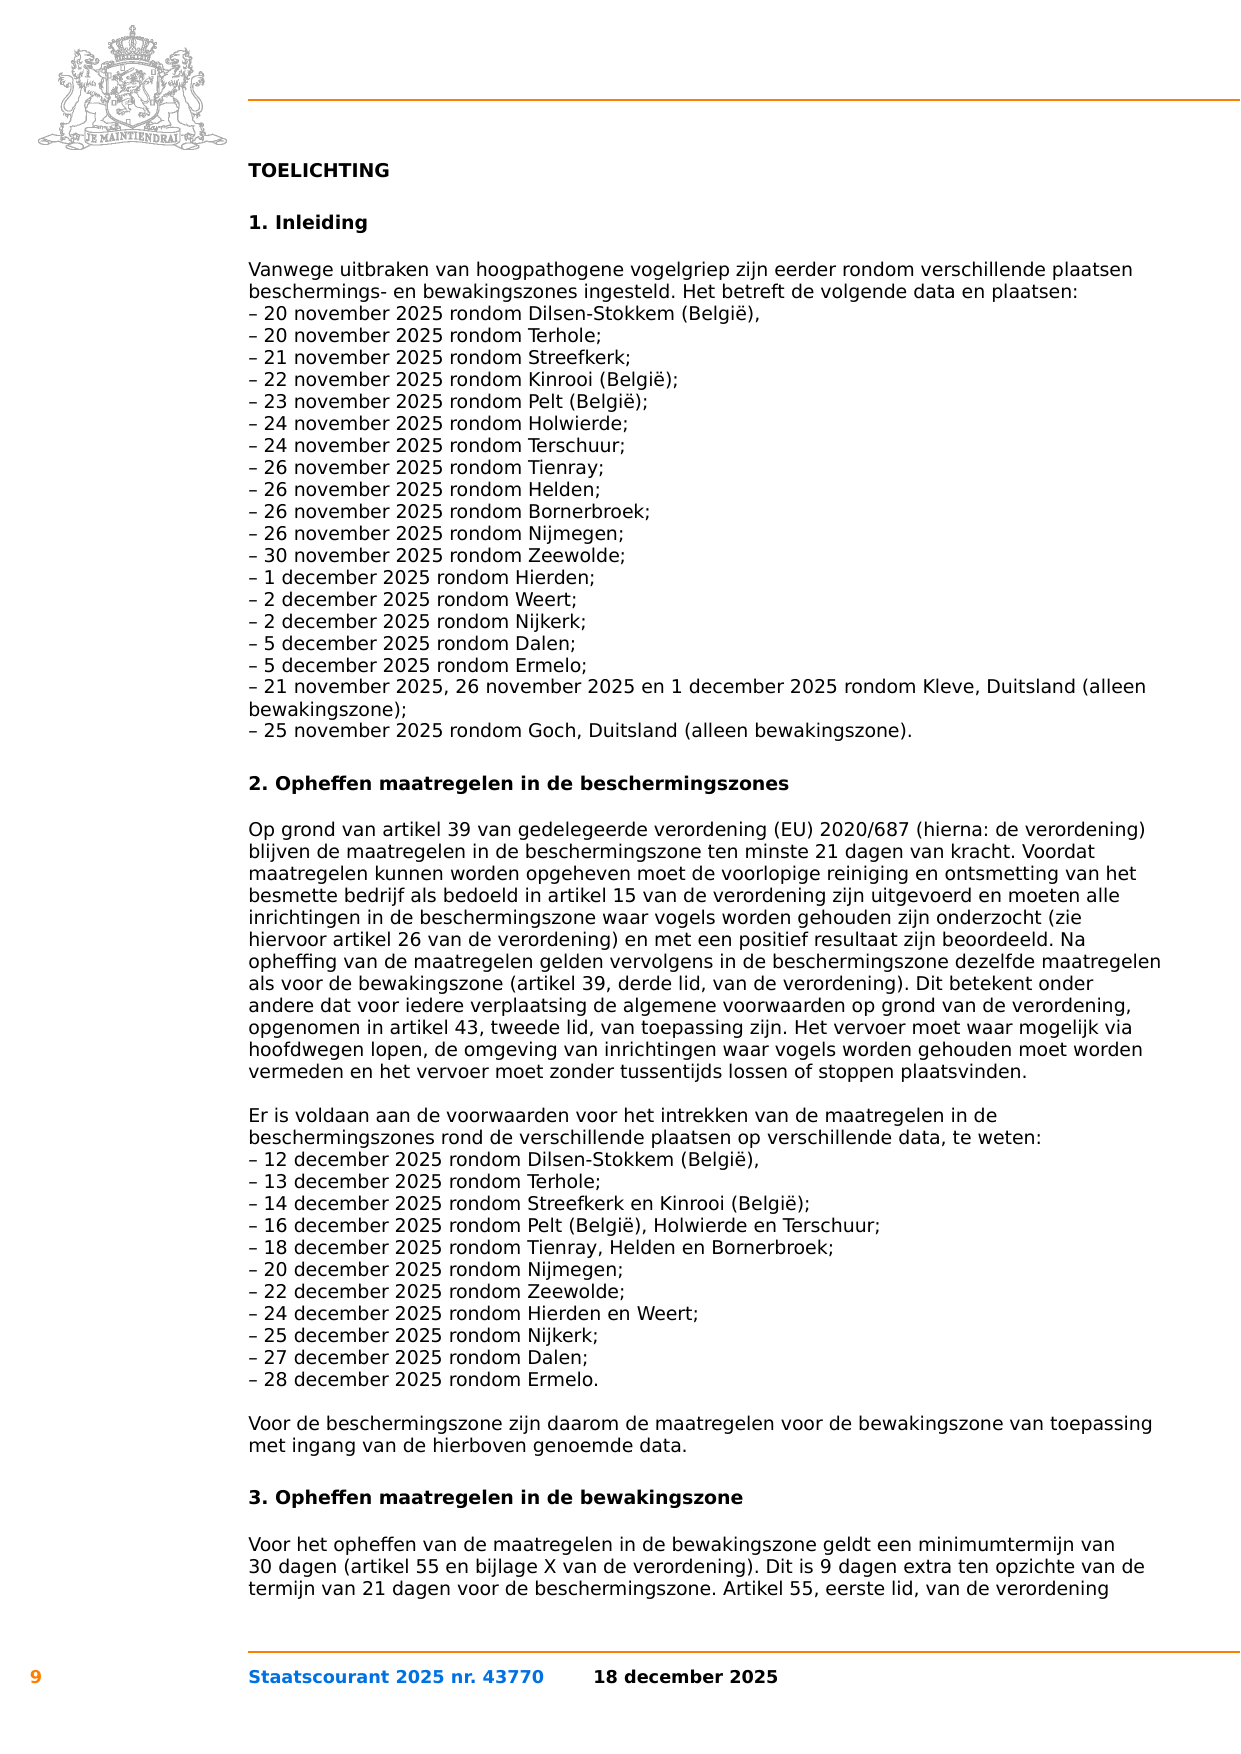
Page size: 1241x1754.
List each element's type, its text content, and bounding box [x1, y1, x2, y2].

text – 20 december 2025 rondom Nijmegen; [248, 1259, 1163, 1281]
text – 23 november 2025 rondom Pelt (België); [248, 391, 1163, 413]
text – 13 december 2025 rondom Terhole; [248, 1171, 1163, 1193]
text – 21 november 2025, 26 november 2025 en 1 december 2025 rondom Kleve, Duitsland (alleen bewakingszone); [248, 676, 1163, 720]
text – 25 november 2025 rondom Goch, Duitsland (alleen bewakingszone). [248, 720, 1163, 742]
text – 26 november 2025 rondom Nijmegen; [248, 523, 1163, 544]
text – 20 november 2025 rondom Terhole; [248, 325, 1163, 347]
text – 14 december 2025 rondom Streefkerk en Kinrooi (België); [248, 1193, 1163, 1215]
text – 2 december 2025 rondom Nijkerk; [248, 611, 1163, 632]
text Vanwege uitbraken van hoogpathogene vogelgriep zijn eerder rondom verschillende plaatsen beschermings- en bewakingszones ingesteld. Het betreft de volgende data en plaatsen: [248, 259, 1163, 303]
text – 5 december 2025 rondom Ermelo; [248, 654, 1163, 676]
subtitle 2. Opheffen maatregelen in de beschermingszones [248, 772, 1163, 794]
text – 24 november 2025 rondom Terschuur; [248, 435, 1163, 457]
text – 5 december 2025 rondom Dalen; [248, 632, 1163, 654]
text Voor de beschermingszone zijn daarom de maatregelen voor de bewakingszone van toepassing met ingang van de hierboven genoemde data. [248, 1413, 1163, 1457]
subtitle 1. Inleiding [248, 212, 1163, 234]
subtitle TOELICHTING [248, 160, 1163, 182]
text – 26 november 2025 rondom Bornerbroek; [248, 501, 1163, 523]
text – 28 december 2025 rondom Ermelo. [248, 1369, 1163, 1391]
text – 22 november 2025 rondom Kinrooi (België); [248, 369, 1163, 391]
text – 22 december 2025 rondom Zeewolde; [248, 1281, 1163, 1303]
text – 18 december 2025 rondom Tienray, Helden en Bornerbroek; [248, 1237, 1163, 1259]
text – 20 november 2025 rondom Dilsen-Stokkem (België), [248, 303, 1163, 325]
text Voor het opheffen van de maatregelen in de bewakingszone geldt een minimumtermijn van 30 dagen (artikel 55 en bijlage X van de verordening). Dit is 9 dagen extra ten opzichte van de termijn van 21 dagen voor de beschermingszone. Artikel 55, eerste lid, van de verordening [248, 1533, 1163, 1599]
text – 26 november 2025 rondom Helden; [248, 479, 1163, 501]
text – 25 december 2025 rondom Nijkerk; [248, 1325, 1163, 1347]
text – 26 november 2025 rondom Tienray; [248, 457, 1163, 479]
text – 16 december 2025 rondom Pelt (België), Holwierde en Terschuur; [248, 1215, 1163, 1237]
subtitle 3. Opheffen maatregelen in de bewakingszone [248, 1487, 1163, 1508]
text – 30 november 2025 rondom Zeewolde; [248, 544, 1163, 567]
text – 21 november 2025 rondom Streefkerk; [248, 347, 1163, 369]
text – 12 december 2025 rondom Dilsen-Stokkem (België), [248, 1149, 1163, 1171]
text Op grond van artikel 39 van gedelegeerde verordening (EU) 2020/687 (hierna: de verordening) blijven de maatregelen in de beschermingszone ten minste 21 dagen van kracht. Voordat maatregelen kunnen worden opgeheven moet de voorlopige reiniging en ontsmetting van het besmette bedrijf als bedoeld in artikel 15 van de verordening zijn uitgevoerd en moeten alle inrichtingen in de beschermingszone waar vogels worden gehouden zijn onderzocht (zie hiervoor artikel 26 van de verordening) en met een positief resultaat zijn beoordeeld. Na opheffing van de maatregelen gelden vervolgens in de beschermingszone dezelfde maatregelen als voor de bewakingszone (artikel 39, derde lid, van de verordening). Dit betekent onder andere dat voor iedere verplaatsing de algemene voorwaarden op grond van de verordening, opgenomen in artikel 43, tweede lid, van toepassing zijn. Het vervoer moet waar mogelijk via hoofdwegen lopen, de omgeving van inrichtingen waar vogels worden gehouden moet worden vermeden en het vervoer moet zonder tussentijds lossen of stoppen plaatsvinden. [248, 819, 1163, 1083]
text – 24 december 2025 rondom Hierden en Weert; [248, 1303, 1163, 1325]
picture [38, 25, 227, 150]
text Er is voldaan aan de voorwaarden voor het intrekken van de maatregelen in de beschermingszones rond de verschillende plaatsen op verschillende data, te weten: [248, 1105, 1163, 1149]
text – 27 december 2025 rondom Dalen; [248, 1347, 1163, 1369]
text – 24 november 2025 rondom Holwierde; [248, 413, 1163, 435]
text – 1 december 2025 rondom Hierden; [248, 567, 1163, 588]
text – 2 december 2025 rondom Weert; [248, 588, 1163, 611]
